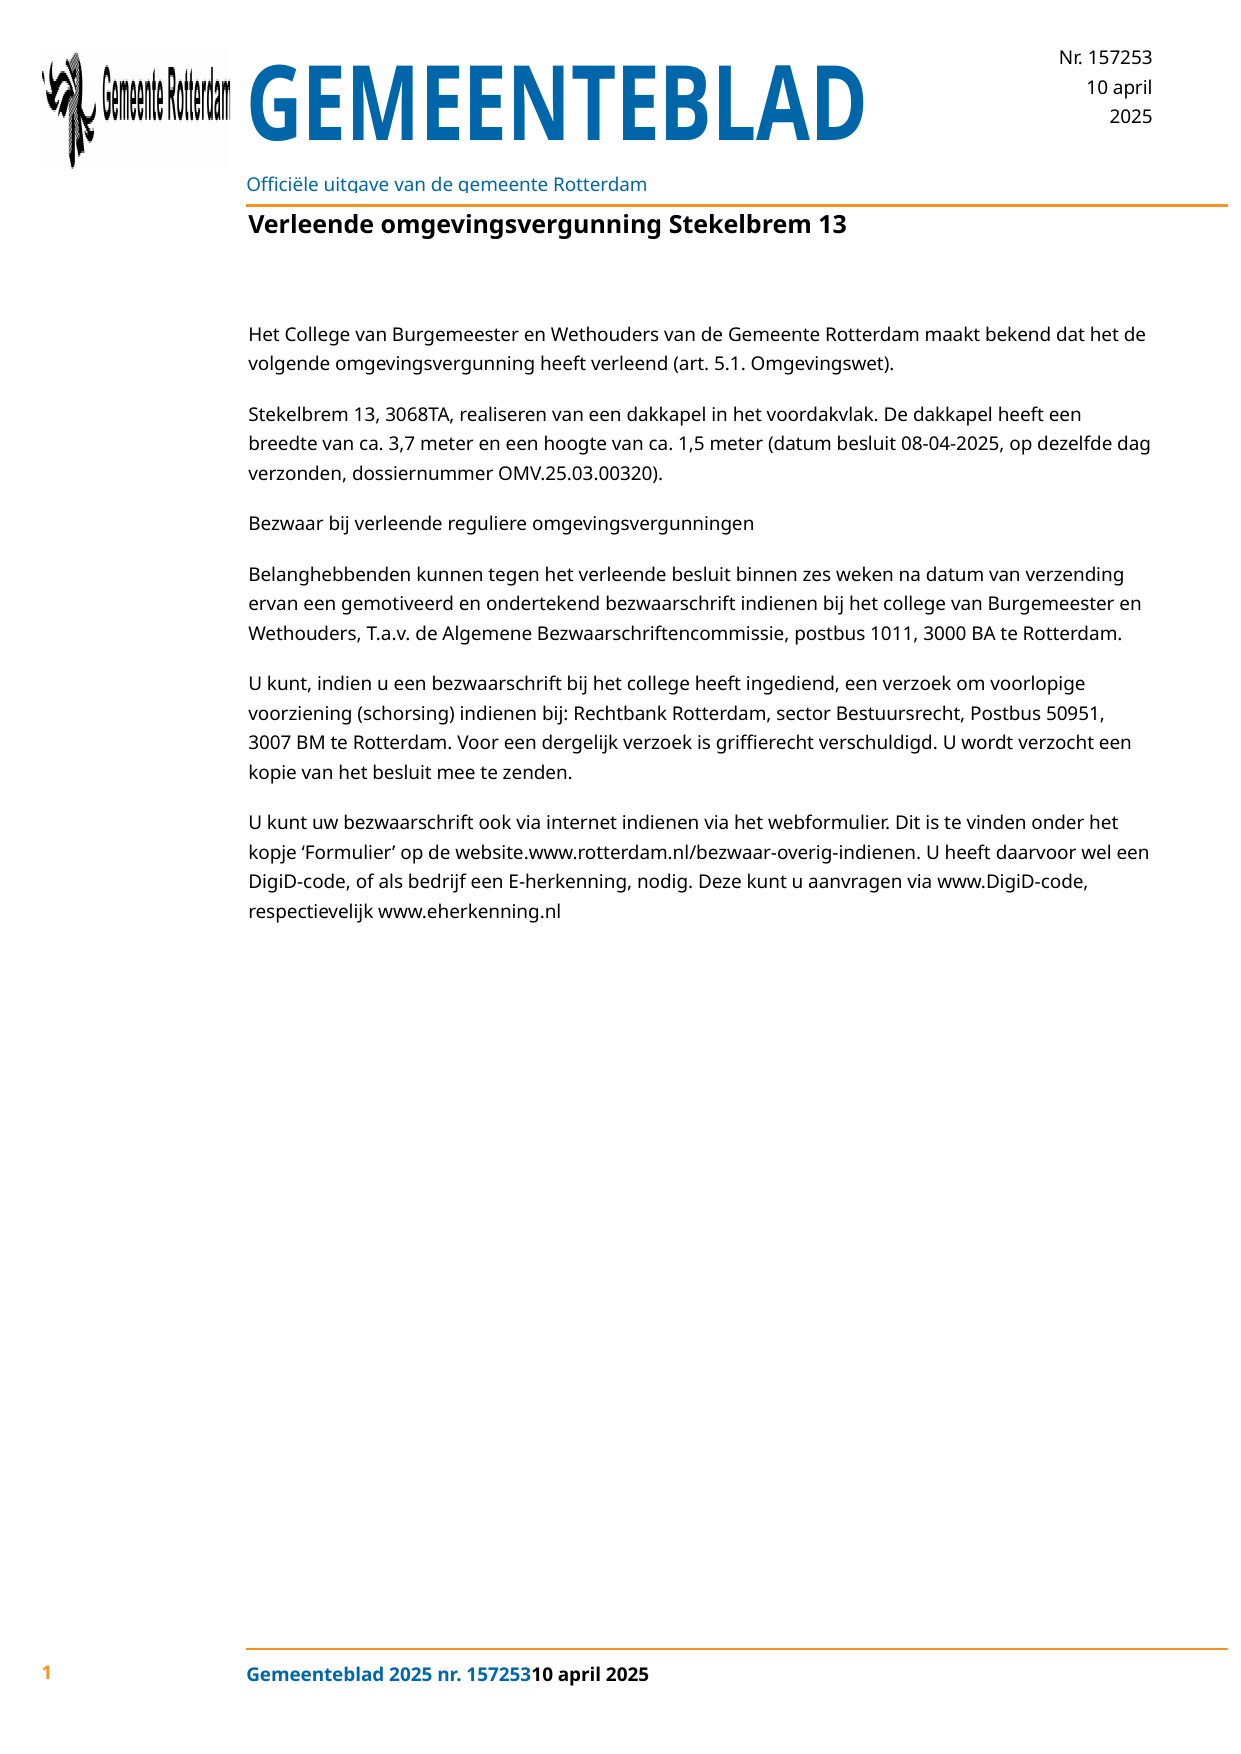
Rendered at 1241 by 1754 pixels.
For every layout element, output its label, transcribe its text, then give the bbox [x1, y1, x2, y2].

text Het College van Burgemeester en Wethouders van de Gemeente Rotterdam maakt bekend dat het de volgende omgevingsvergunning heeft verleend (art. 5.1. Omgevingswet). [248, 321, 1152, 376]
text U kunt, indien u een bezwaarschrift bij het college heeft ingediend, een verzoek om voorlopige voorziening (schorsing) indienen bij: Rechtbank Rotterdam, sector Bestuursrecht, Postbus 50951, 3007 BM te Rotterdam. Voor een dergelijk verzoek is griffierecht verschuldigd. U wordt verzocht een kopie van het besluit mee te zenden. [248, 670, 1152, 785]
text Verleende omgevingsvergunning Stekelbrem 13 [248, 207, 1152, 241]
text Bezwaar bij verleende reguliere omgevingsvergunningen [248, 510, 1152, 536]
text Belanghebbenden kunnen tegen het verleende besluit binnen zes weken na datum van verzending ervan een gemotiveerd en ondertekend bezwaarschrift indienen bij het college van Burgemeester en Wethouders, T.a.v. de Algemene Bezwaarschriftencommissie, postbus 1011, 3000 BA te Rotterdam. [248, 561, 1152, 646]
text Stekelbrem 13, 3068TA, realiseren van een dakkapel in het voordakvlak. De dakkapel heeft een breedte van ca. 3,7 meter en een hoogte van ca. 1,5 meter (datum besluit 08-04-2025, op dezelfde dag verzonden, dossiernummer OMV.25.03.00320). [248, 401, 1152, 486]
text U kunt uw bezwaarschrift ook via internet indienen via het webformulier. Dit is te vinden onder het kopje ‘Formulier’ op de website.www.rotterdam.nl/bezwaar-overig-indienen. U heeft daarvoor wel een DigiD-code, of als bedrijf een E-herkenning, nodig. Deze kunt u aanvragen via www.DigiD-code, respectievelijk www.eherkenning.nl [248, 809, 1152, 924]
picture [41, 47, 231, 172]
